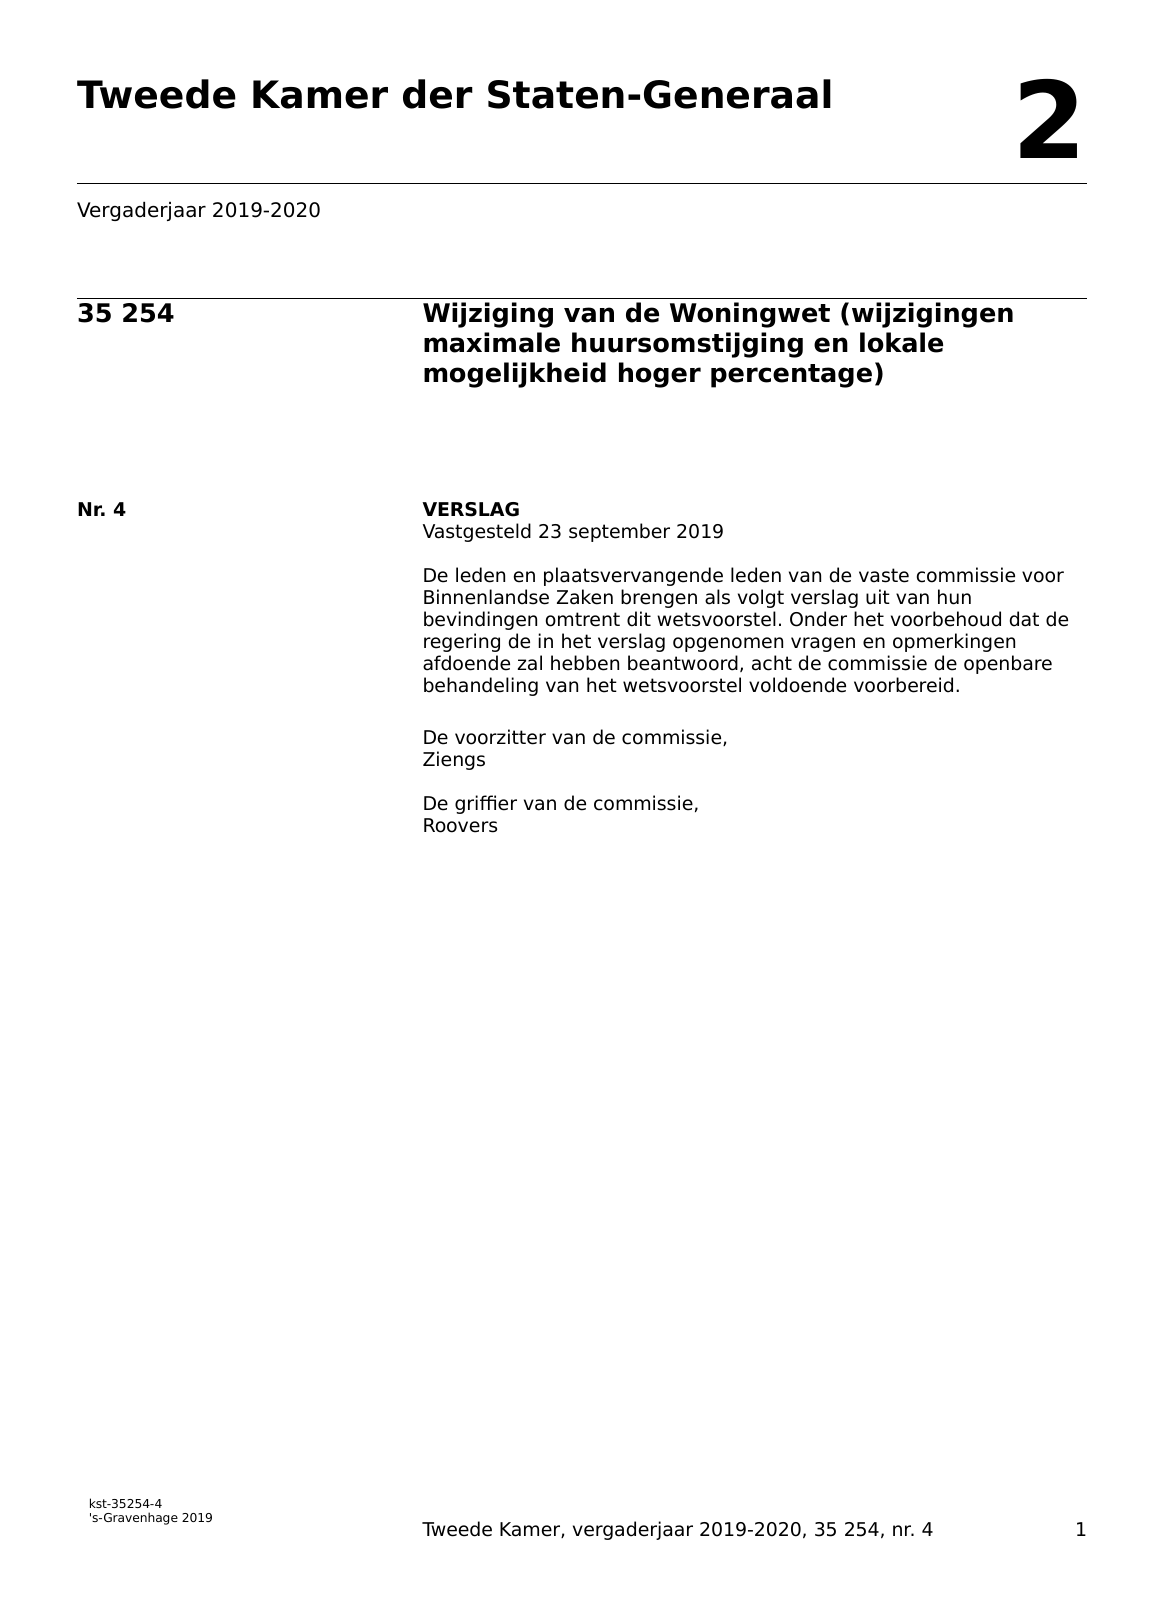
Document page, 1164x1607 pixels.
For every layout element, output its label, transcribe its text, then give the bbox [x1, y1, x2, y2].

table_cell Vergaderjaar 2019-2020 [77, 184, 1087, 298]
subtitle Nr. 4 VERSLAG [77, 499, 1087, 521]
text De leden en plaatsvervangende leden van de vaste commissie voor Binnenlandse Zaken brengen als volgt verslag uit van hun bevindingen omtrent dit wetsvoorstel. Onder het voorbehoud dat de regering de in het verslag opgenomen vragen en opmerkingen afdoende zal hebben beantwoord, acht de commissie de openbare behandeling van het wetsvoorstel voldoende voorbereid. [422, 565, 1087, 697]
text De griffier van de commissie, Roovers [422, 793, 1087, 837]
subtitle 35 254 Wijziging van de Woningwet (wijzigingen maximale huursomstijging en lokale mogelijkheid hoger percentage) [77, 299, 1087, 388]
text 's-Gravenhage 2019 [88, 1511, 323, 1525]
text kst-35254-4 [88, 1497, 323, 1511]
table_header Tweede Kamer der Staten-Generaal [77, 59, 886, 183]
text Vastgesteld 23 september 2019 [422, 521, 1087, 543]
table_header 2 [886, 59, 1087, 183]
text De voorzitter van de commissie, Ziengs [422, 727, 1087, 771]
